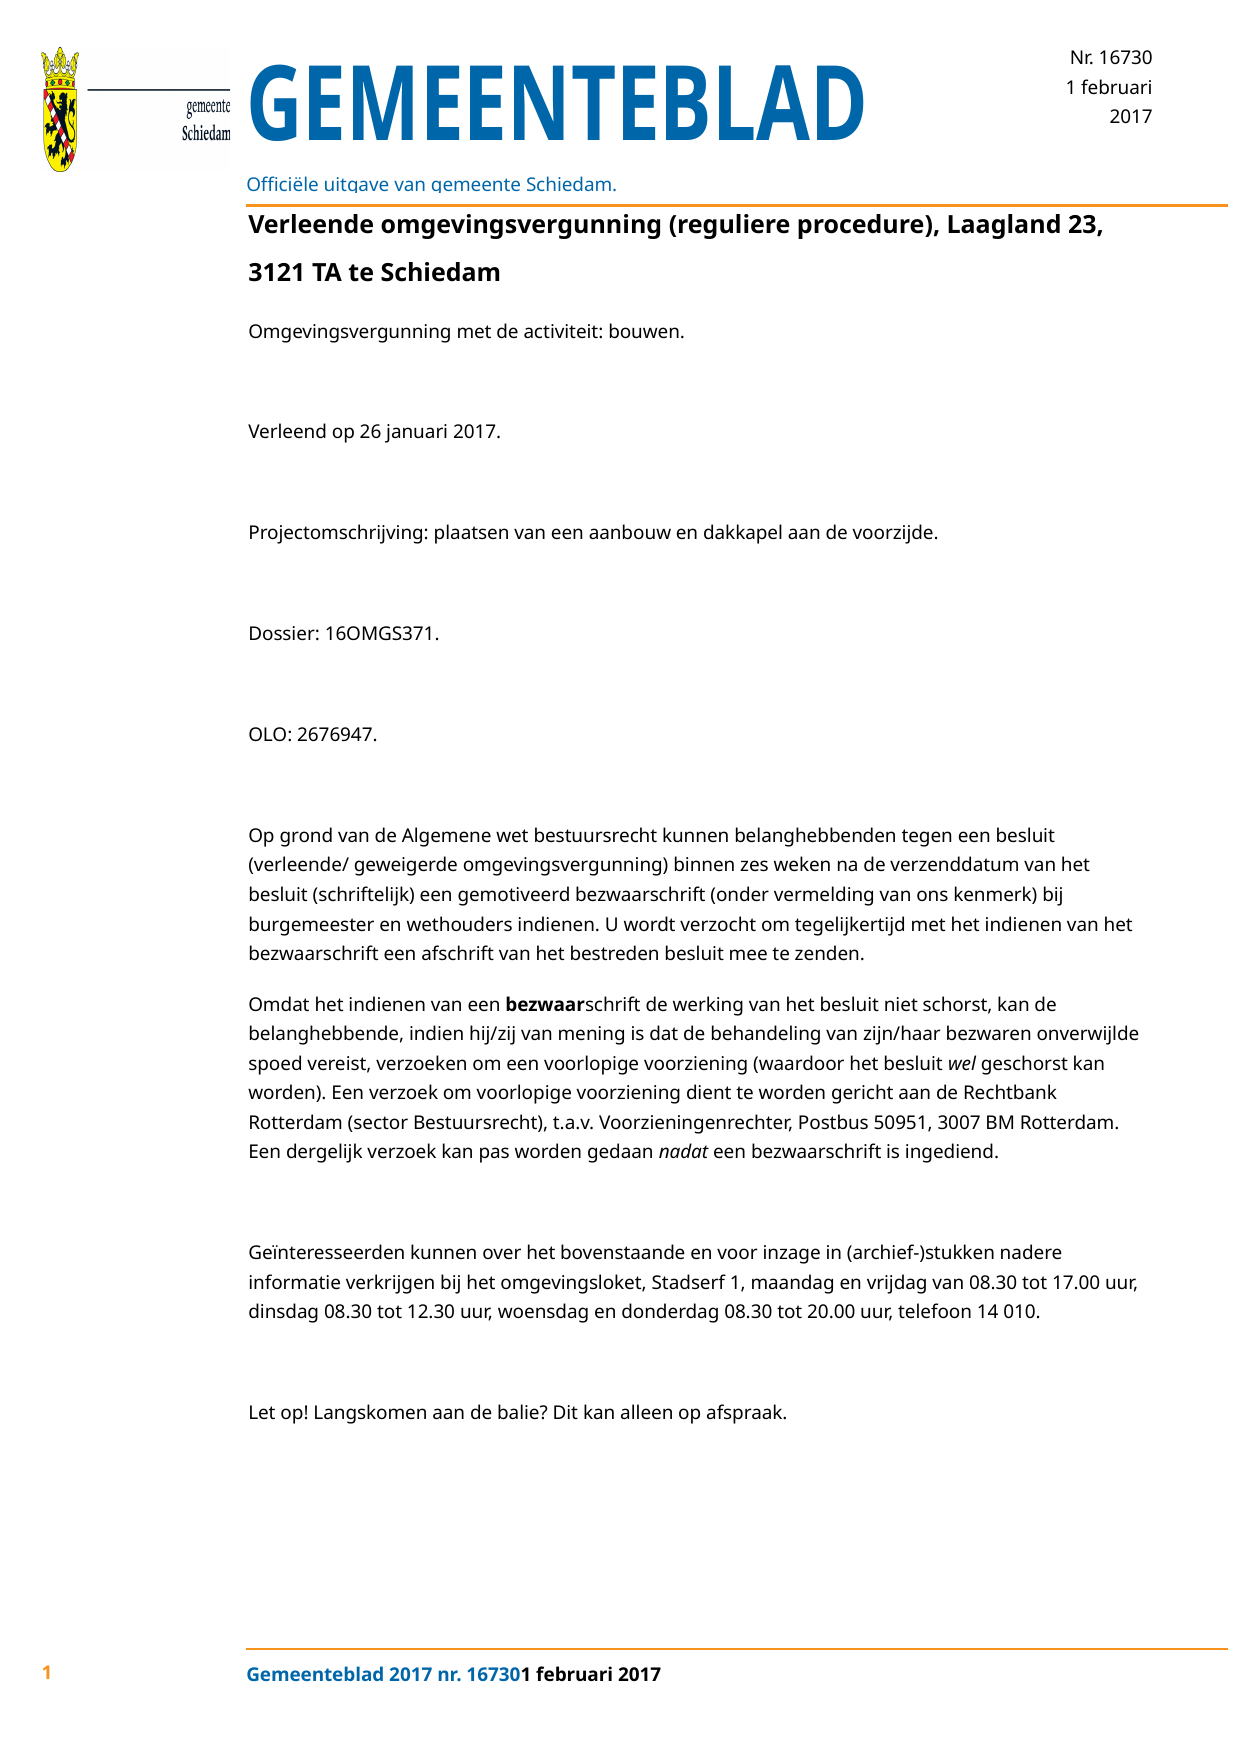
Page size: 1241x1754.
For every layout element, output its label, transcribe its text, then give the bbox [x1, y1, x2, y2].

text Dossier: 16OMGS371. [248, 620, 1152, 646]
picture [41, 47, 231, 172]
text Omgevingsvergunning met de activiteit: bouwen. [248, 318, 1152, 344]
text Omdat het indienen van een bezwaarschrift de werking van het besluit niet schorst, kan de belanghebbende, indien hij/zij van mening is dat de behandeling van zijn/haar bezwaren onverwijlde spoed vereist, verzoeken om een voorlopige voorziening (waardoor het besluit wel geschorst kan worden). Een verzoek om voorlopige voorziening dient te worden gericht aan de Rechtbank Rotterdam (sector Bestuursrecht), t.a.v. Voorzieningenrechter, Postbus 50951, 3007 BM Rotterdam. Een dergelijk verzoek kan pas worden gedaan nadat een bezwaarschrift is ingediend. [248, 991, 1152, 1164]
text OLO: 2676947. [248, 721, 1152, 747]
text Verleend op 26 januari 2017. [248, 419, 1152, 444]
text Op grond van de Algemene wet bestuursrecht kunnen belanghebbenden tegen een besluit (verleende/ geweigerde omgevingsvergunning) binnen zes weken na de verzenddatum van het besluit (schriftelijk) een gemotiveerd bezwaarschrift (onder vermelding van ons kenmerk) bij burgemeester en wethouders indienen. U wordt verzocht om tegelijkertijd met het indienen van het bezwaarschrift een afschrift van het bestreden besluit mee te zenden. [248, 822, 1152, 966]
text Let op! Langskomen aan de balie? Dit kan alleen op afspraak. [248, 1399, 1152, 1425]
text Verleende omgevingsvergunning (reguliere procedure), Laagland 23, 3121 TA te Schiedam [248, 207, 1152, 288]
text Projectomschrijving: plaatsen van een aanbouw en dakkapel aan de voorzijde. [248, 519, 1152, 545]
text Geïnteresseerden kunnen over het bovenstaande en voor inzage in (archief-)stukken nadere informatie verkrijgen bij het omgevingsloket, Stadserf 1, maandag en vrijdag van 08.30 tot 17.00 uur, dinsdag 08.30 tot 12.30 uur, woensdag en donderdag 08.30 tot 20.00 uur, telefoon 14 010. [248, 1239, 1152, 1324]
